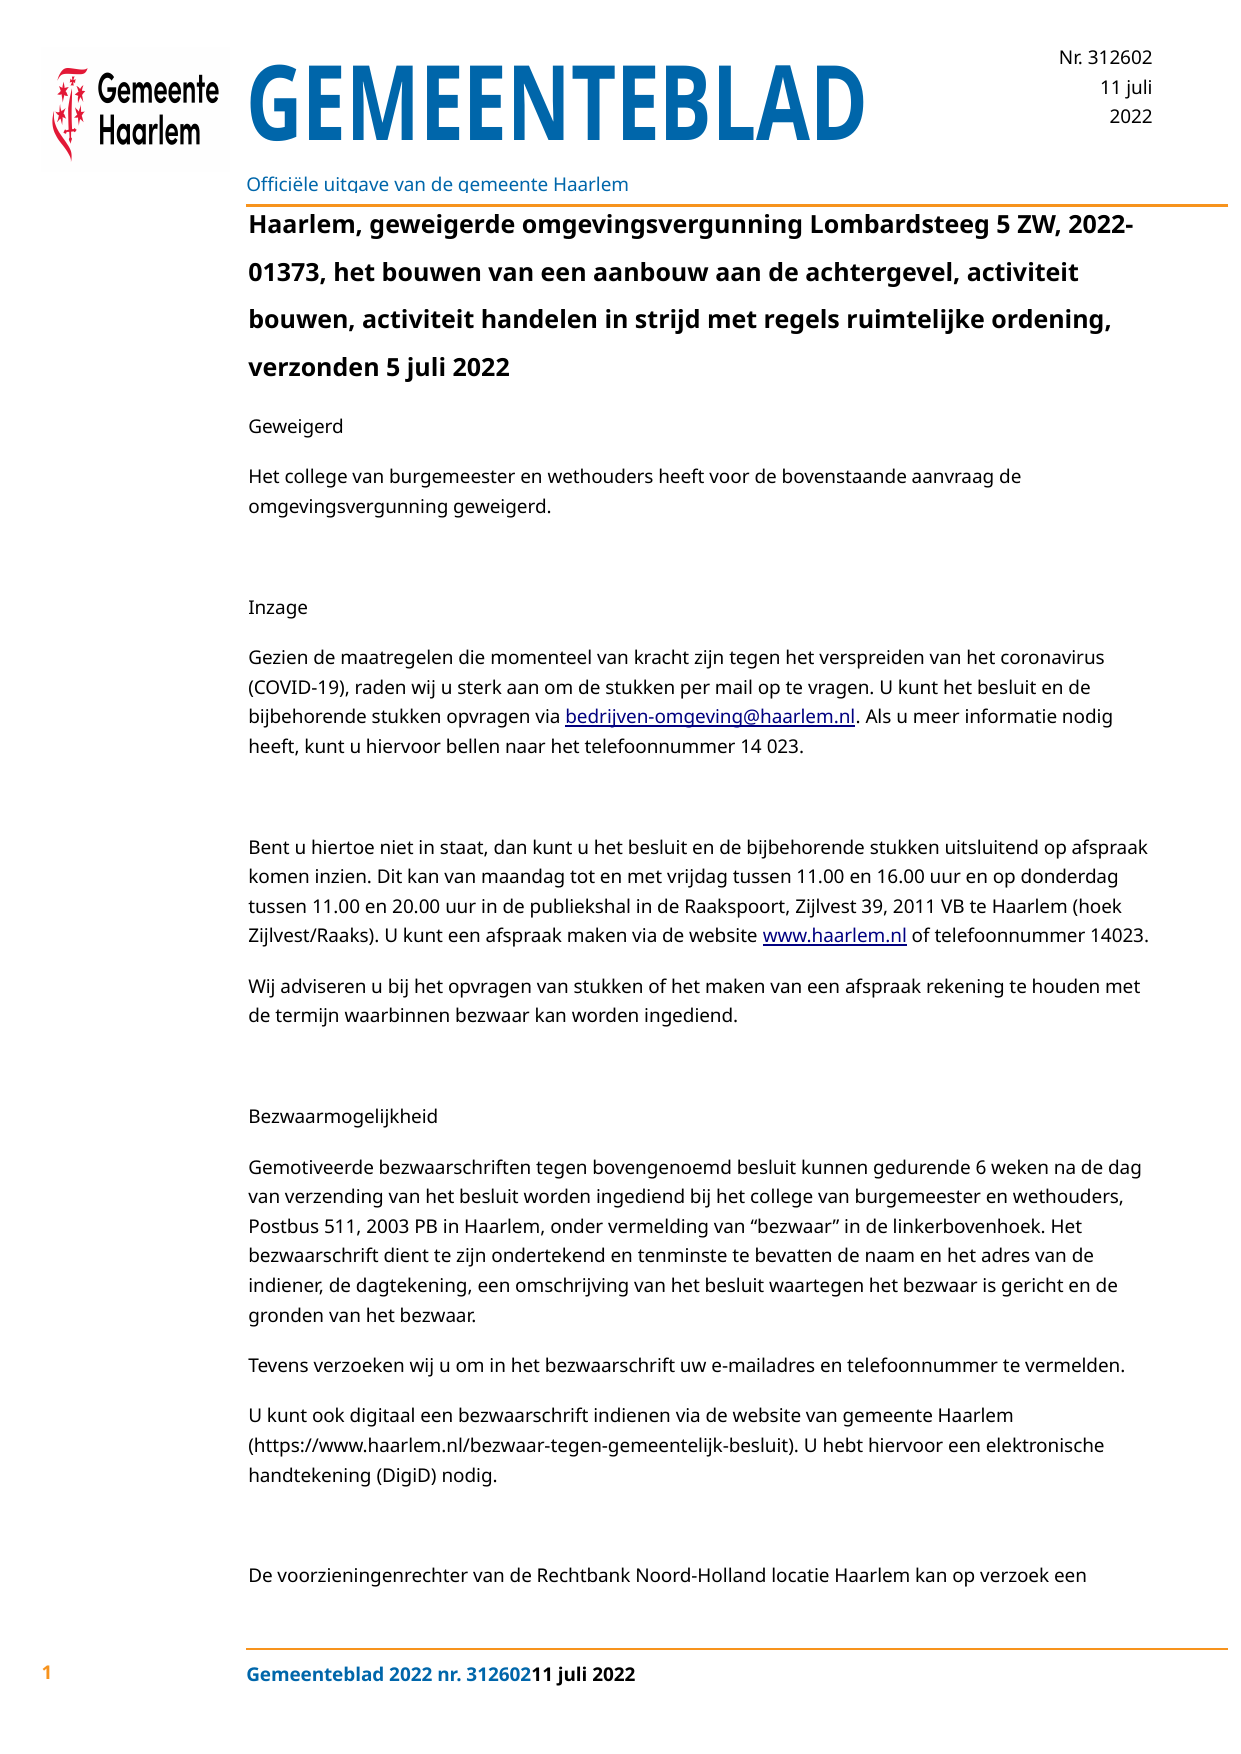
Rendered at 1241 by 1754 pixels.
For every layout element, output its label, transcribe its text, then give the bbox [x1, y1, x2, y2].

text Gezien de maatregelen die momenteel van kracht zijn tegen het verspreiden van het coronavirus (COVID-19), raden wij u sterk aan om de stukken per mail op te vragen. U kunt het besluit en de bijbehorende stukken opvragen via bedrijven-omgeving@haarlem.nl. Als u meer informatie nodig heeft, kunt u hiervoor bellen naar het telefoonnummer 14 023. [248, 644, 1152, 759]
text U kunt ook digitaal een bezwaarschrift indienen via de website van gemeente Haarlem (https://www.haarlem.nl/bezwaar-tegen-gemeentelijk-besluit). U hebt hiervoor een elektronische handtekening (DigiD) nodig. [248, 1403, 1152, 1488]
text Bent u hiertoe niet in staat, dan kunt u het besluit en de bijbehorende stukken uitsluitend op afspraak komen inzien. Dit kan van maandag tot en met vrijdag tussen 11.00 en 16.00 uur en op donderdag tussen 11.00 en 20.00 uur in de publiekshal in de Raakspoort, Zijlvest 39, 2011 VB te Haarlem (hoek Zijlvest/Raaks). U kunt een afspraak maken via de website www.haarlem.nl of telefoonnummer 14023. [248, 834, 1152, 948]
text Bezwaarmogelijkheid [248, 1103, 1152, 1129]
text Het college van burgemeester en wethouders heeft voor de bovenstaande aanvraag de omgevingsvergunning geweigerd. [248, 463, 1152, 519]
text Gemotiveerde bezwaarschriften tegen bovengenoemd besluit kunnen gedurende 6 weken na de dag van verzending van het besluit worden ingediend bij het college van burgemeester en wethouders, Postbus 511, 2003 PB in Haarlem, onder vermelding van “bezwaar” in de linkerbovenhoek. Het bezwaarschrift dient te zijn ondertekend en tenminste te bevatten de naam en het adres van de indiener, de dagtekening, een omschrijving van het besluit waartegen het bezwaar is gericht en de gronden van het bezwaar. [248, 1154, 1152, 1328]
text Tevens verzoeken wij u om in het bezwaarschrift uw e-mailadres en telefoonnummer te vermelden. [248, 1352, 1152, 1378]
text Wij adviseren u bij het opvragen van stukken of het maken van een afspraak rekening te houden met de termijn waarbinnen bezwaar kan worden ingediend. [248, 973, 1152, 1028]
picture [41, 47, 231, 172]
text Haarlem, geweigerde omgevingsvergunning Lombardsteeg 5 ZW, 2022-01373, het bouwen van een aanbouw aan de achtergevel, activiteit bouwen, activiteit handelen in strijd met regels ruimtelijke ordening, verzonden 5 juli 2022 [248, 207, 1152, 384]
text De voorzieningenrechter van de Rechtbank Noord-Holland locatie Haarlem kan op verzoek een [248, 1563, 1152, 1588]
text Geweigerd [248, 413, 1152, 439]
text Inzage [248, 594, 1152, 620]
